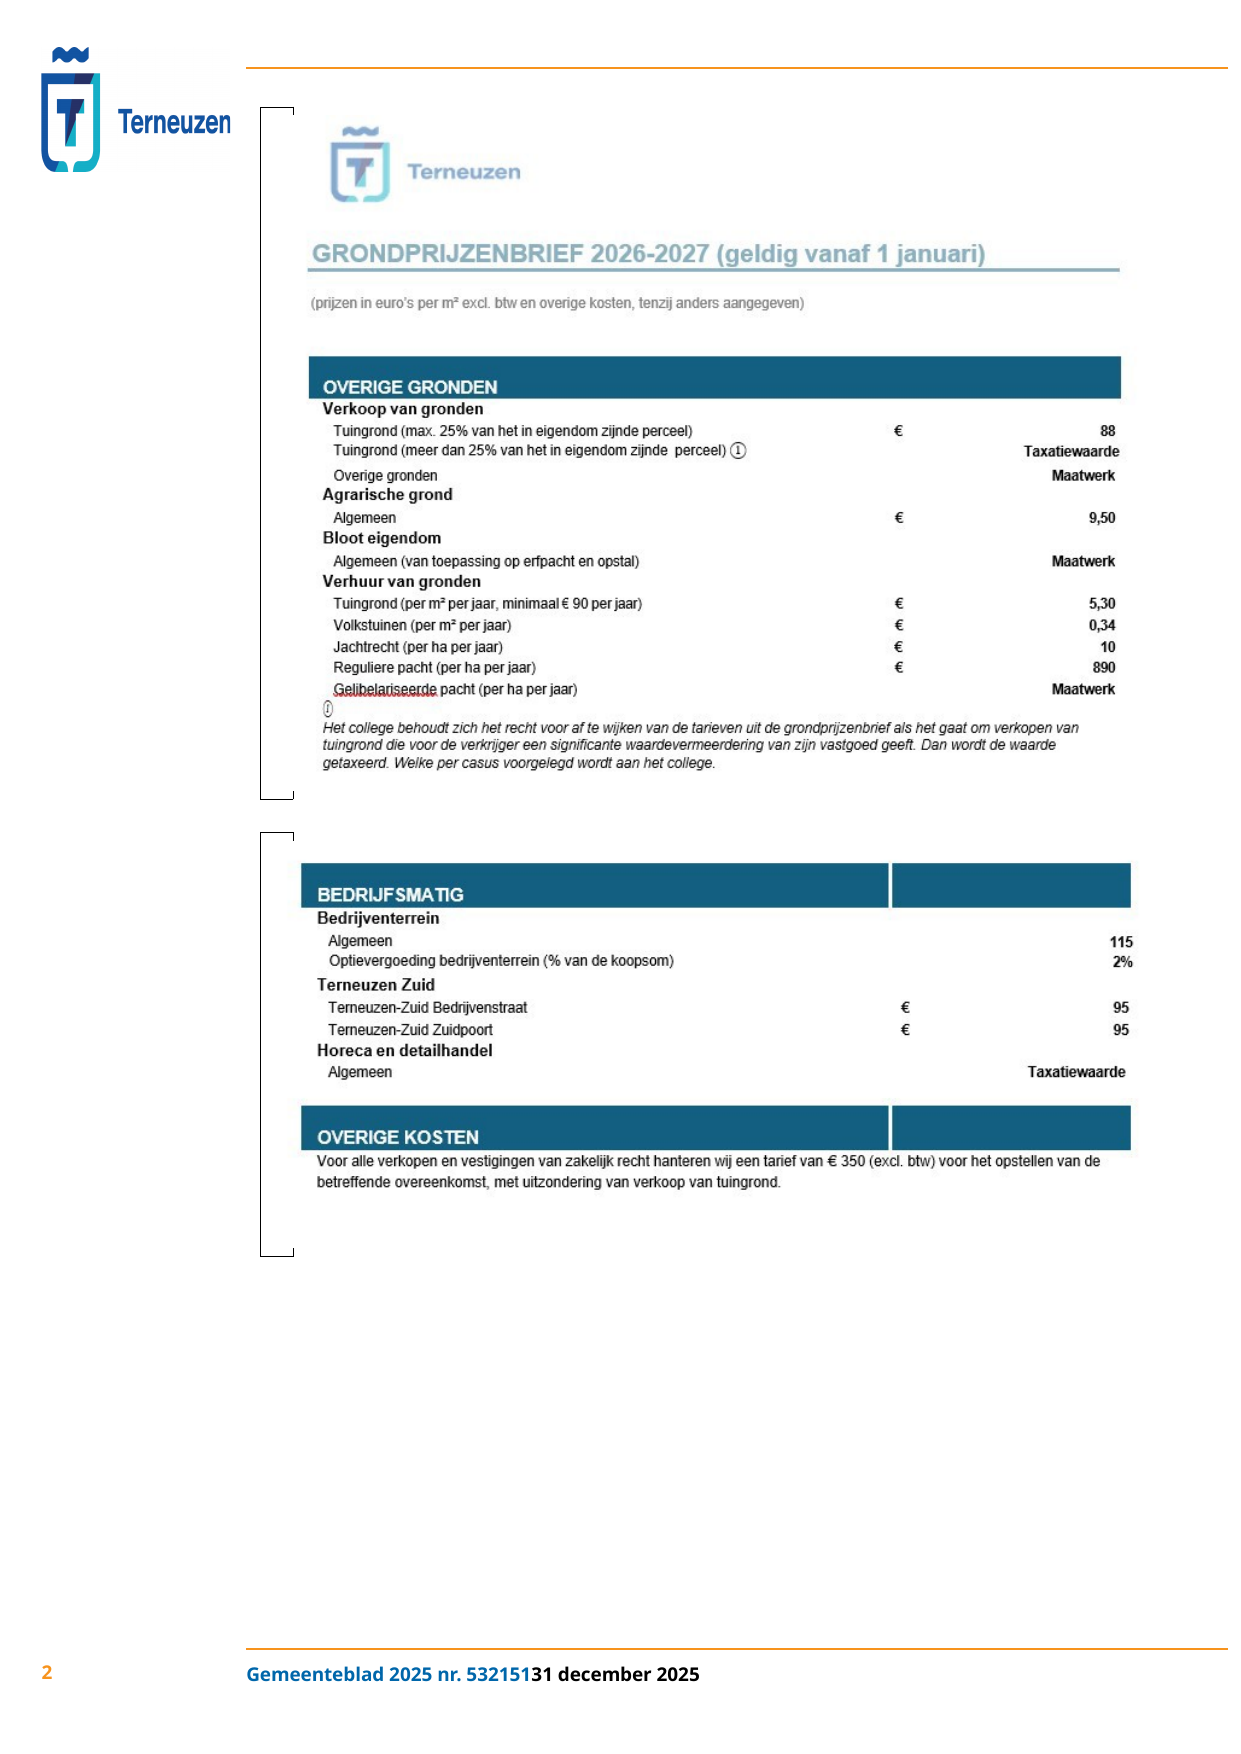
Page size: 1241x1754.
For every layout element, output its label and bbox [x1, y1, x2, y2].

picture [268, 115, 1173, 791]
picture [41, 47, 231, 172]
picture [268, 841, 1173, 1248]
